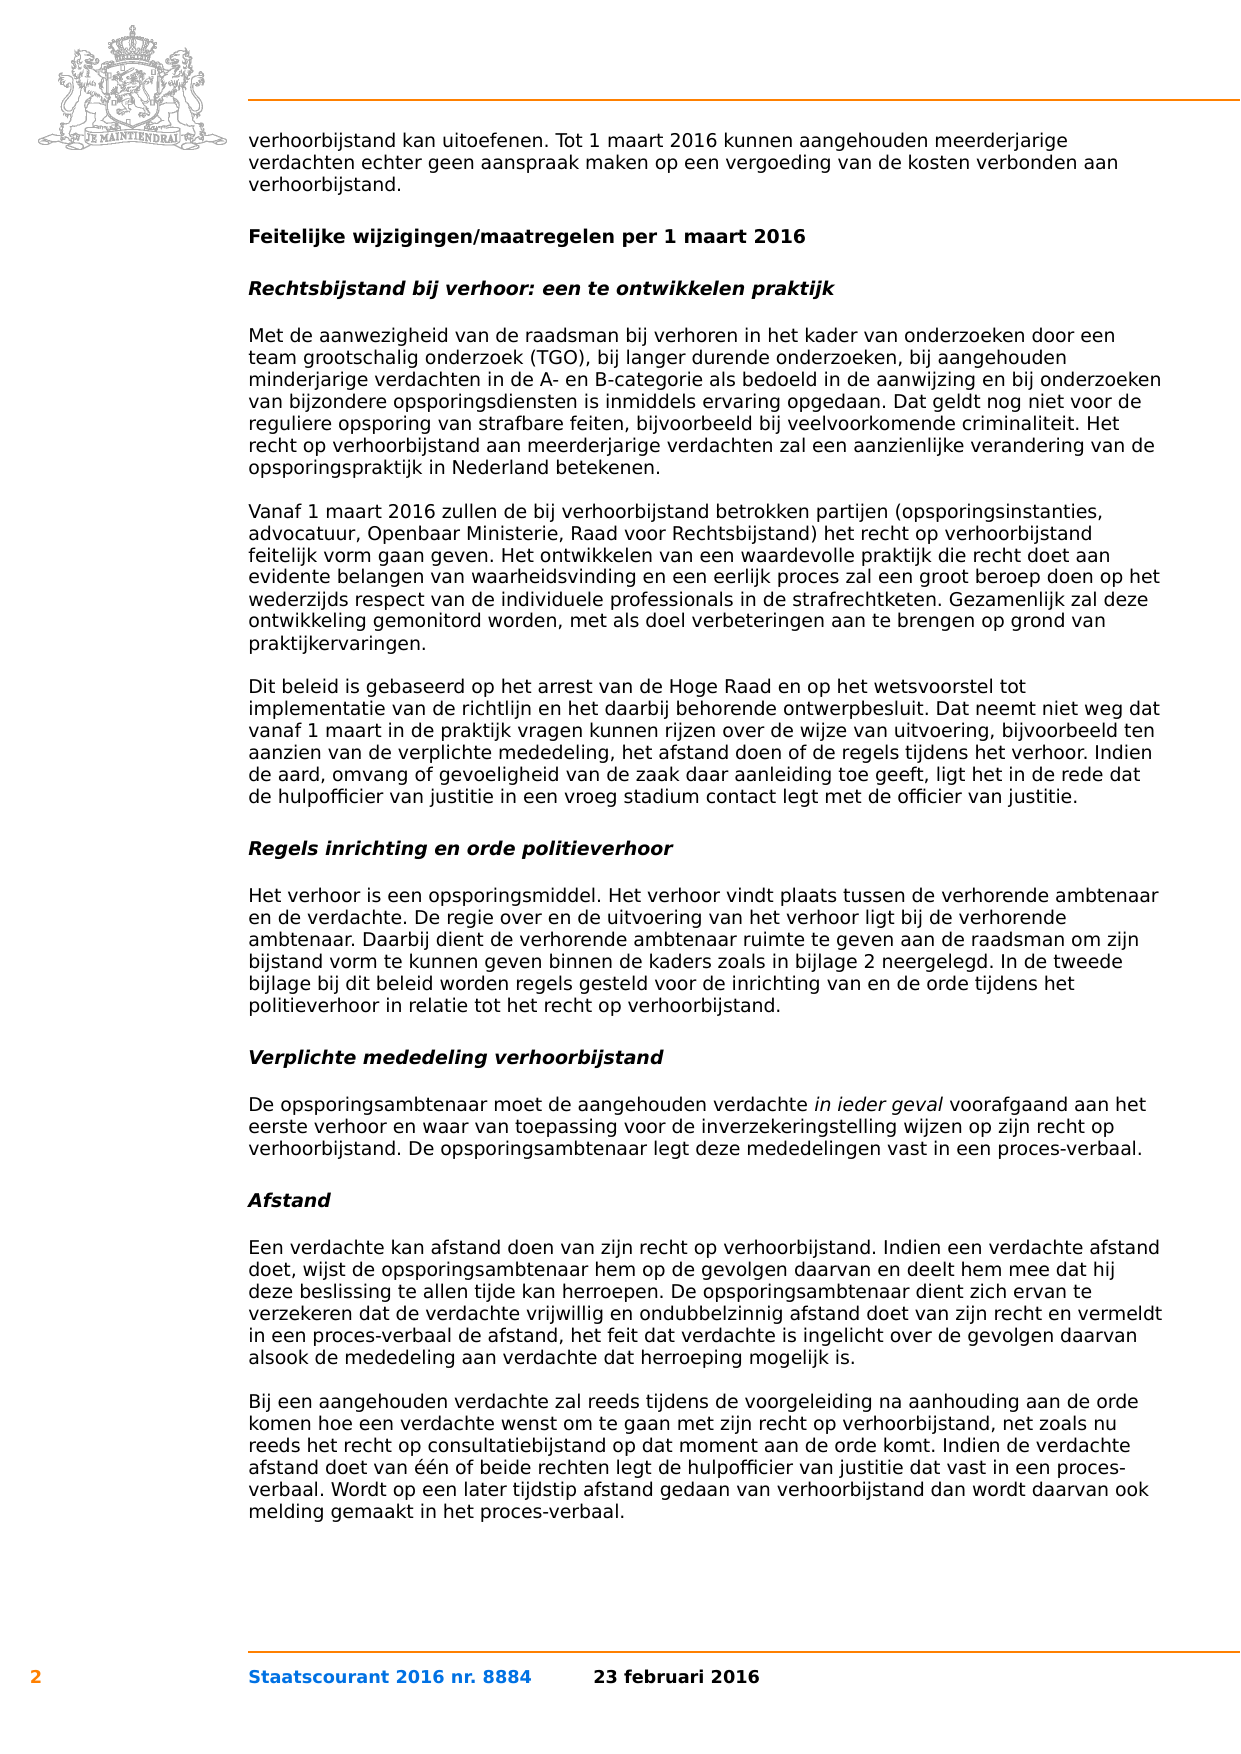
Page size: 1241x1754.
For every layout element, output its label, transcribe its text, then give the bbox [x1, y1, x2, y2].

text verhoorbijstand kan uitoefenen. Tot 1 maart 2016 kunnen aangehouden meerderjarige verdachten echter geen aanspraak maken op een vergoeding van de kosten verbonden aan verhoorbijstand. [248, 130, 1163, 196]
text Een verdachte kan afstand doen van zijn recht op verhoorbijstand. Indien een verdachte afstand doet, wijst de opsporingsambtenaar hem op de gevolgen daarvan en deelt hem mee dat hij deze beslissing te allen tijde kan herroepen. De opsporingsambtenaar dient zich ervan te verzekeren dat de verdachte vrijwillig en ondubbelzinnig afstand doet van zijn recht en vermeldt in een proces-verbaal de afstand, het feit dat verdachte is ingelicht over de gevolgen daarvan alsook de mededeling aan verdachte dat herroeping mogelijk is. [248, 1237, 1163, 1369]
subtitle Feitelijke wijzigingen/maatregelen per 1 maart 2016 [248, 226, 1163, 248]
text Het verhoor is een opsporingsmiddel. Het verhoor vindt plaats tussen de verhorende ambtenaar en de verdachte. De regie over en de uitvoering van het verhoor ligt bij de verhorende ambtenaar. Daarbij dient de verhorende ambtenaar ruimte te geven aan de raadsman om zijn bijstand vorm te kunnen geven binnen de kaders zoals in bijlage 2 neergelegd. In de tweede bijlage bij dit beleid worden regels gesteld voor de inrichting van en de orde tijdens het politieverhoor in relatie tot het recht op verhoorbijstand. [248, 885, 1163, 1017]
text Bij een aangehouden verdachte zal reeds tijdens de voorgeleiding na aanhouding aan de orde komen hoe een verdachte wenst om te gaan met zijn recht op verhoorbijstand, net zoals nu reeds het recht op consultatiebijstand op dat moment aan de orde komt. Indien de verdachte afstand doet van één of beide rechten legt de hulpofficier van justitie dat vast in een proces-verbaal. Wordt op een later tijdstip afstand gedaan van verhoorbijstand dan wordt daarvan ook melding gemaakt in het proces-verbaal. [248, 1391, 1163, 1522]
subtitle Afstand [248, 1190, 1163, 1212]
subtitle Rechtsbijstand bij verhoor: een te ontwikkelen praktijk [248, 278, 1163, 300]
text Dit beleid is gebaseerd op het arrest van de Hoge Raad en op het wetsvoorstel tot implementatie van de richtlijn en het daarbij behorende ontwerpbesluit. Dat neemt niet weg dat vanaf 1 maart in de praktijk vragen kunnen rijzen over de wijze van uitvoering, bijvoorbeeld ten aanzien van de verplichte mededeling, het afstand doen of de regels tijdens het verhoor. Indien de aard, omvang of gevoeligheid van de zaak daar aanleiding toe geeft, ligt het in de rede dat de hulpofficier van justitie in een vroeg stadium contact legt met de officier van justitie. [248, 676, 1163, 808]
text De opsporingsambtenaar moet de aangehouden verdachte in ieder geval voorafgaand aan het eerste verhoor en waar van toepassing voor de inverzekeringstelling wijzen op zijn recht op verhoorbijstand. De opsporingsambtenaar legt deze mededelingen vast in een proces-verbaal. [248, 1094, 1163, 1160]
text Vanaf 1 maart 2016 zullen de bij verhoorbijstand betrokken partijen (opsporingsinstanties, advocatuur, Openbaar Ministerie, Raad voor Rechtsbijstand) het recht op verhoorbijstand feitelijk vorm gaan geven. Het ontwikkelen van een waardevolle praktijk die recht doet aan evidente belangen van waarheidsvinding en een eerlijk proces zal een groot beroep doen op het wederzijds respect van de individuele professionals in de strafrechtketen. Gezamenlijk zal deze ontwikkeling gemonitord worden, met als doel verbeteringen aan te brengen op grond van praktijkervaringen. [248, 501, 1163, 654]
text Met de aanwezigheid van de raadsman bij verhoren in het kader van onderzoeken door een team grootschalig onderzoek (TGO), bij langer durende onderzoeken, bij aangehouden minderjarige verdachten in de A- en B-categorie als bedoeld in de aanwijzing en bij onderzoeken van bijzondere opsporingsdiensten is inmiddels ervaring opgedaan. Dat geldt nog niet voor de reguliere opsporing van strafbare feiten, bijvoorbeeld bij veelvoorkomende criminaliteit. Het recht op verhoorbijstand aan meerderjarige verdachten zal een aanzienlijke verandering van de opsporingspraktijk in Nederland betekenen. [248, 325, 1163, 479]
picture [38, 25, 227, 150]
subtitle Regels inrichting en orde politieverhoor [248, 838, 1163, 860]
subtitle Verplichte mededeling verhoorbijstand [248, 1047, 1163, 1069]
